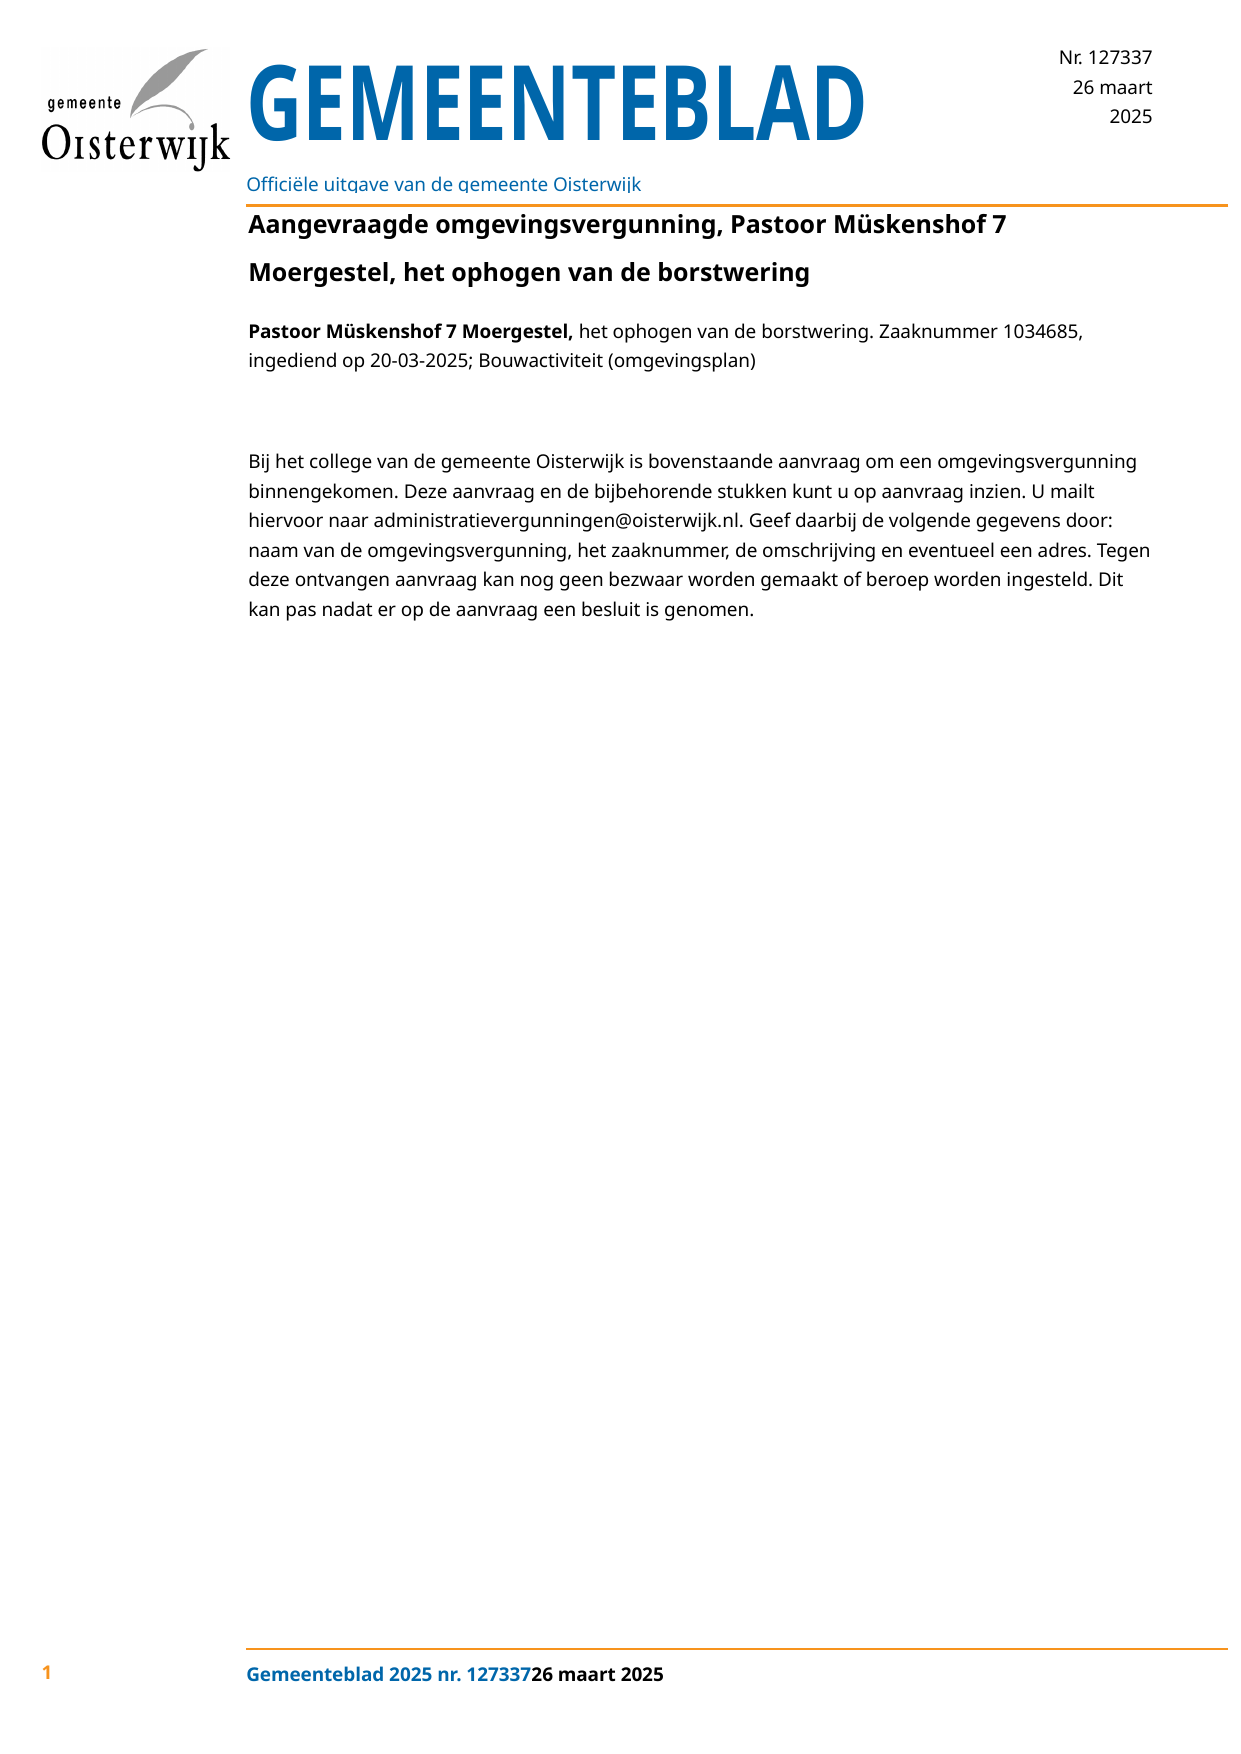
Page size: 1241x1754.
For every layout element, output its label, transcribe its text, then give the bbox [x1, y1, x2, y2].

text Aangevraagde omgevingsvergunning, Pastoor Müskenshof 7 Moergestel, het ophogen van de borstwering [248, 207, 1152, 288]
text Pastoor Müskenshof 7 Moergestel, het ophogen van de borstwering. Zaaknummer 1034685, ingediend op 20-03-2025; Bouwactiviteit (omgevingsplan) [248, 318, 1152, 373]
picture [41, 47, 231, 172]
text Bij het college van de gemeente Oisterwijk is bovenstaande aanvraag om een omgevingsvergunning binnengekomen. Deze aanvraag en de bijbehorende stukken kunt u op aanvraag inzien. U mailt hiervoor naar administratievergunningen@oisterwijk.nl. Geef daarbij de volgende gegevens door: naam van de omgevingsvergunning, het zaaknummer, de omschrijving en eventueel een adres. Tegen deze ontvangen aanvraag kan nog geen bezwaar worden gemaakt of beroep worden ingesteld. Dit kan pas nadat er op de aanvraag een besluit is genomen. [248, 448, 1152, 622]
